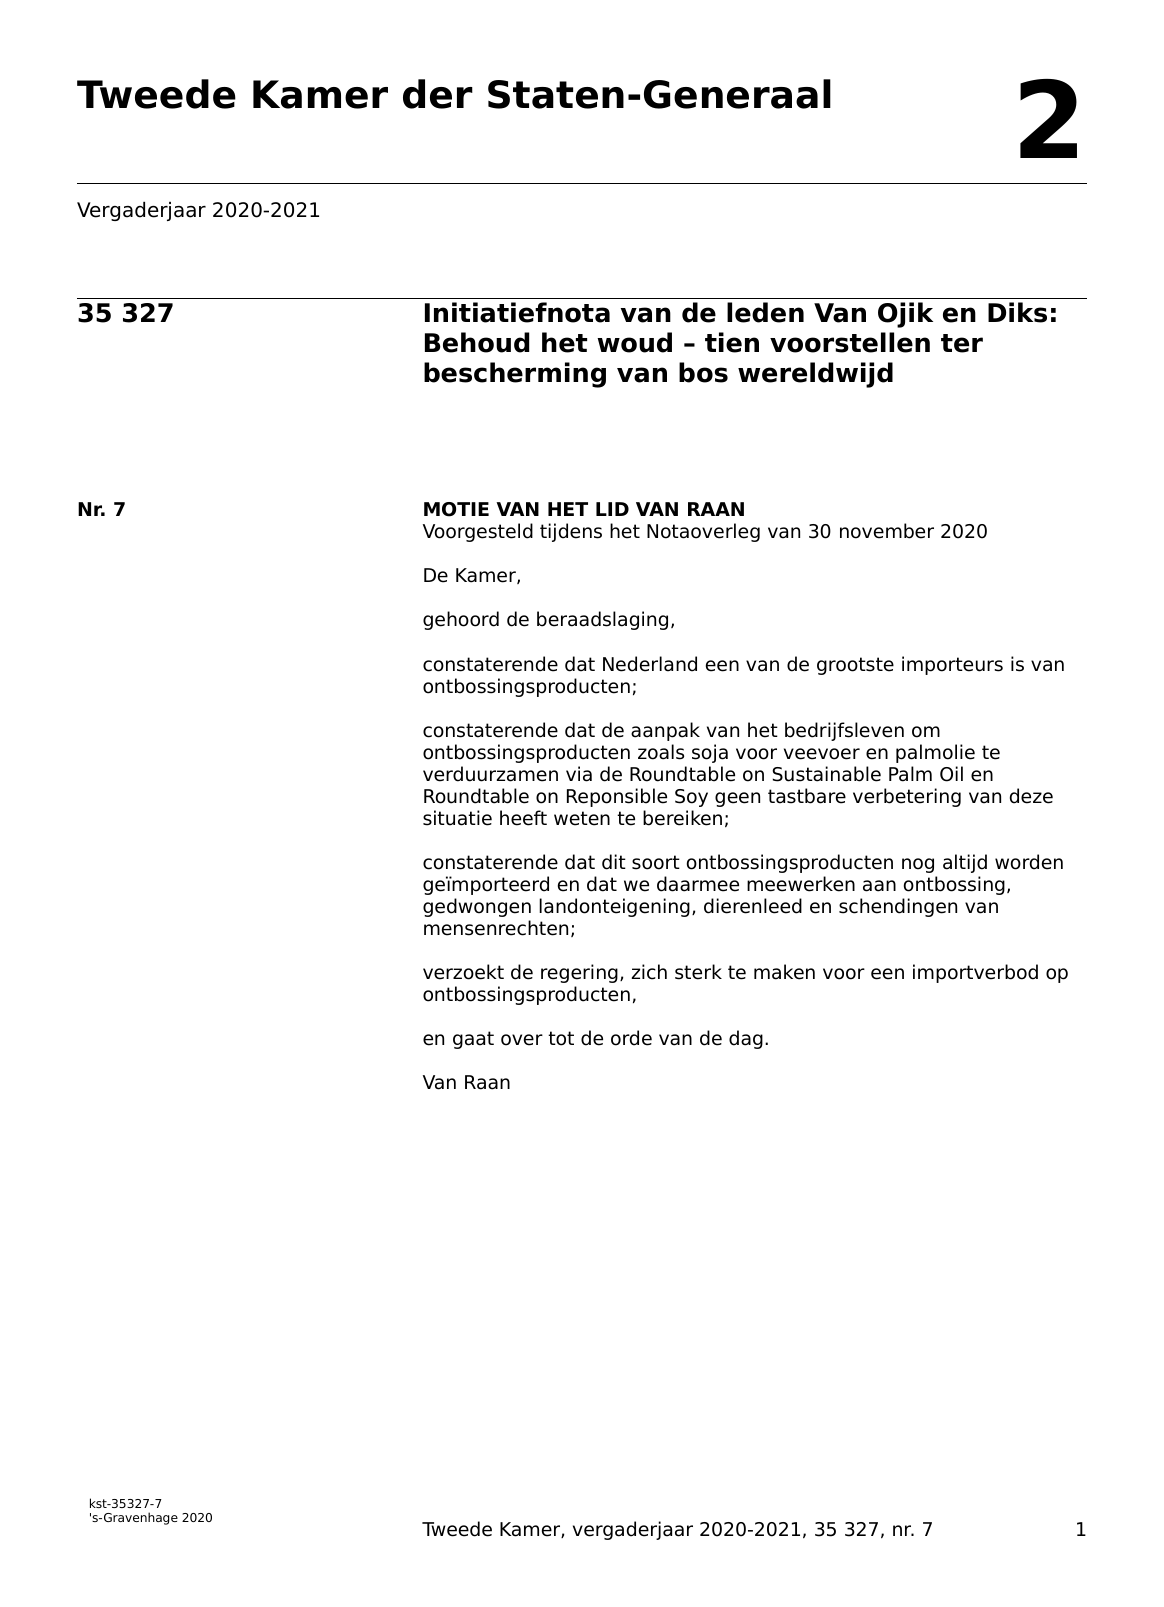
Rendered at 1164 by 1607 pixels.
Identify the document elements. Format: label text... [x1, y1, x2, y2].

text constaterende dat dit soort ontbossingsproducten nog altijd worden geïmporteerd en dat we daarmee meewerken aan ontbossing, gedwongen landonteigening, dierenleed en schendingen van mensenrechten; [422, 852, 1087, 940]
text kst-35327-7 [88, 1497, 323, 1511]
subtitle Nr. 7 MOTIE VAN HET LID VAN RAAN [77, 499, 1087, 521]
text Van Raan [422, 1072, 1087, 1094]
text gehoord de beraadslaging, [422, 609, 1087, 631]
text 's-Gravenhage 2020 [88, 1511, 323, 1525]
table_header Tweede Kamer der Staten-Generaal [77, 59, 886, 183]
table_header 2 [886, 59, 1087, 183]
text en gaat over tot de orde van de dag. [422, 1028, 1087, 1050]
table_cell Vergaderjaar 2020-2021 [77, 184, 1087, 298]
text constaterende dat Nederland een van de grootste importeurs is van ontbossingsproducten; [422, 653, 1087, 697]
text verzoekt de regering, zich sterk te maken voor een importverbod op ontbossingsproducten, [422, 962, 1087, 1006]
text De Kamer, [422, 565, 1087, 587]
text Voorgesteld tijdens het Notaoverleg van 30 november 2020 [422, 521, 1087, 543]
text constaterende dat de aanpak van het bedrijfsleven om ontbossingsproducten zoals soja voor veevoer en palmolie te verduurzamen via de Roundtable on Sustainable Palm Oil en Roundtable on Reponsible Soy geen tastbare verbetering van deze situatie heeft weten te bereiken; [422, 720, 1087, 829]
subtitle 35 327 Initiatiefnota van de leden Van Ojik en Diks: Behoud het woud – tien voorstellen ter bescherming van bos wereldwijd [77, 299, 1087, 388]
